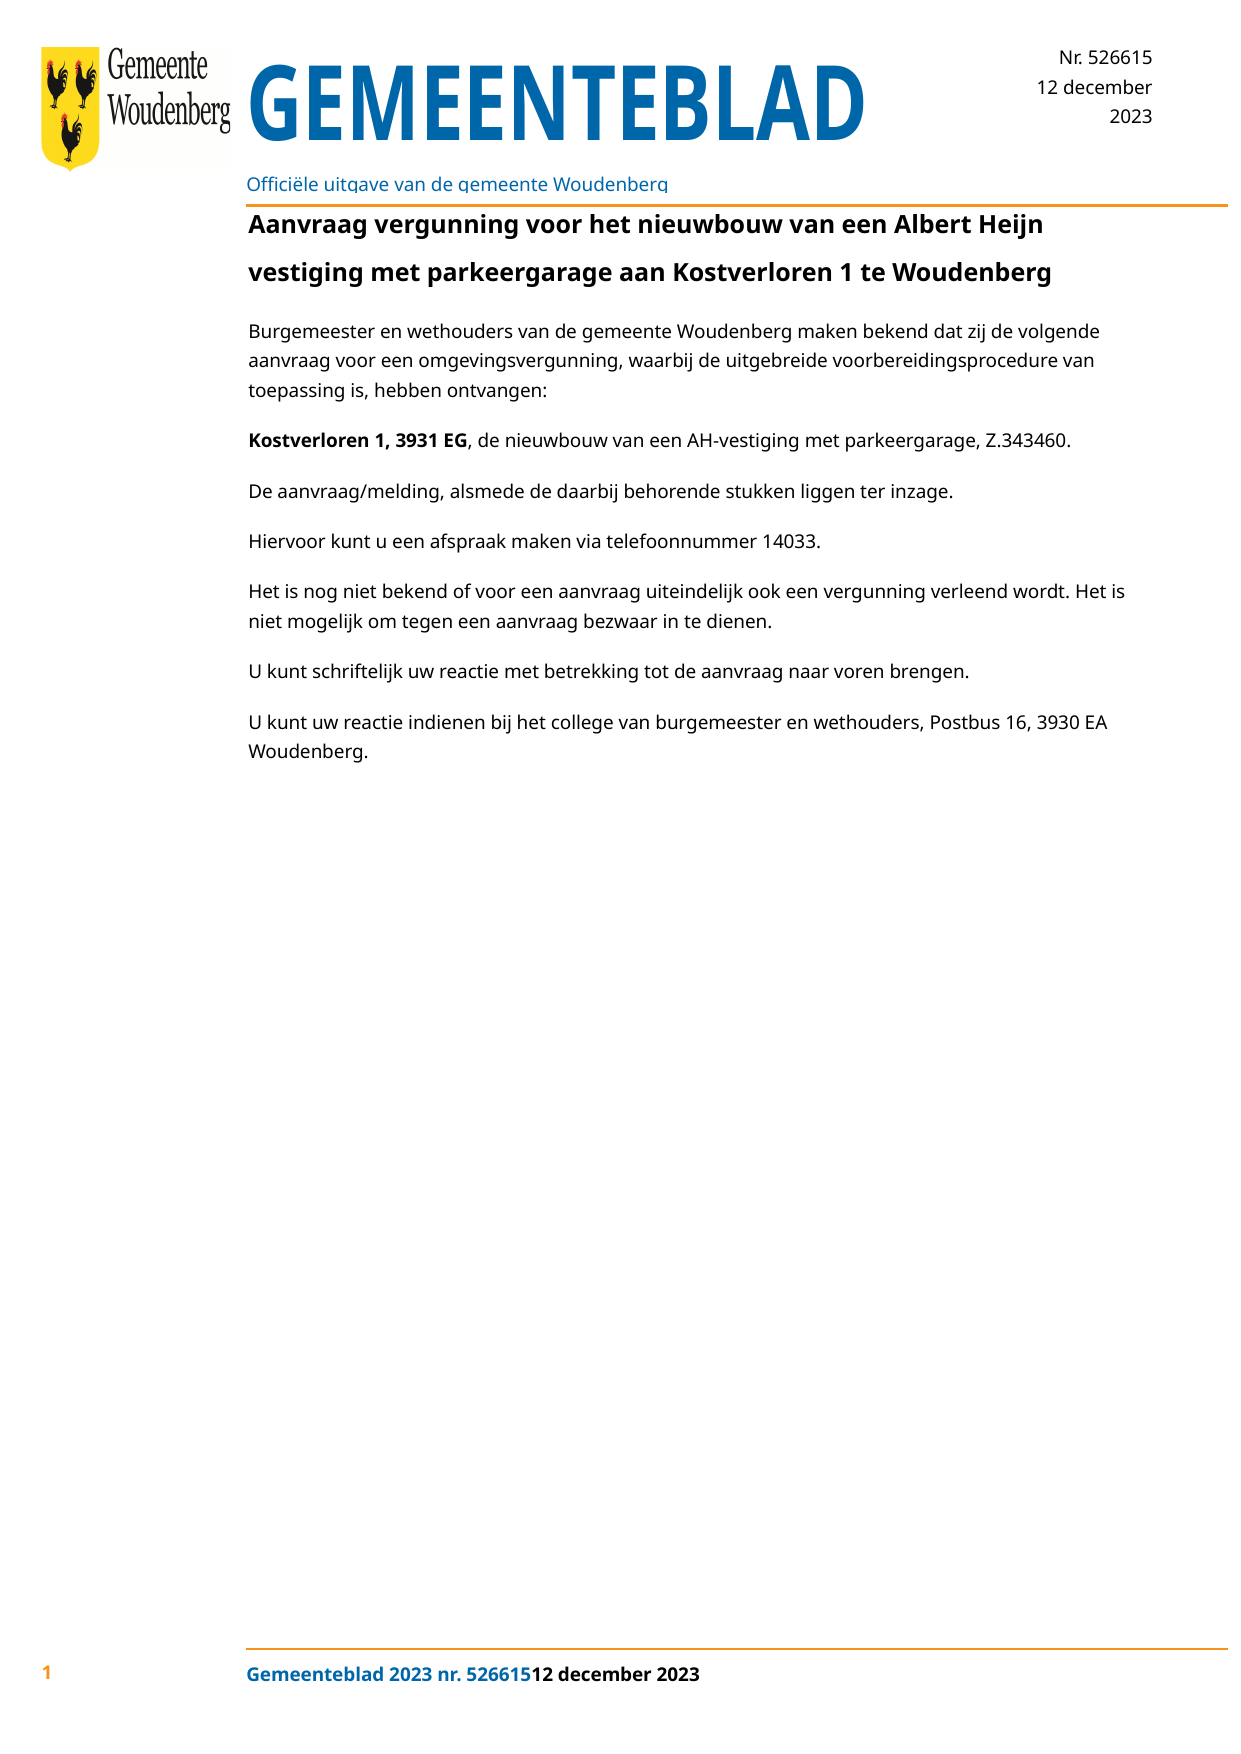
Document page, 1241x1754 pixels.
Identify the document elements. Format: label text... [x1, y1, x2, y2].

text Kostverloren 1, 3931 EG, de nieuwbouw van een AH-vestiging met parkeergarage, Z.343460. [248, 427, 1152, 453]
picture [41, 47, 231, 172]
text Aanvraag vergunning voor het nieuwbouw van een Albert Heijn vestiging met parkeergarage aan Kostverloren 1 te Woudenberg [248, 207, 1152, 288]
text Het is nog niet bekend of voor een aanvraag uiteindelijk ook een vergunning verleend wordt. Het is niet mogelijk om tegen een aanvraag bezwaar in te dienen. [248, 579, 1152, 634]
text Hiervoor kunt u een afspraak maken via telefoonnummer 14033. [248, 528, 1152, 554]
text Burgemeester en wethouders van de gemeente Woudenberg maken bekend dat zij de volgende aanvraag voor een omgevingsvergunning, waarbij de uitgebreide voorbereidingsprocedure van toepassing is, hebben ontvangen: [248, 318, 1152, 403]
text U kunt uw reactie indienen bij het college van burgemeester en wethouders, Postbus 16, 3930 EA Woudenberg. [248, 709, 1152, 764]
text U kunt schriftelijk uw reactie met betrekking tot de aanvraag naar voren brengen. [248, 659, 1152, 684]
text De aanvraag/melding, alsmede de daarbij behorende stukken liggen ter inzage. [248, 478, 1152, 504]
